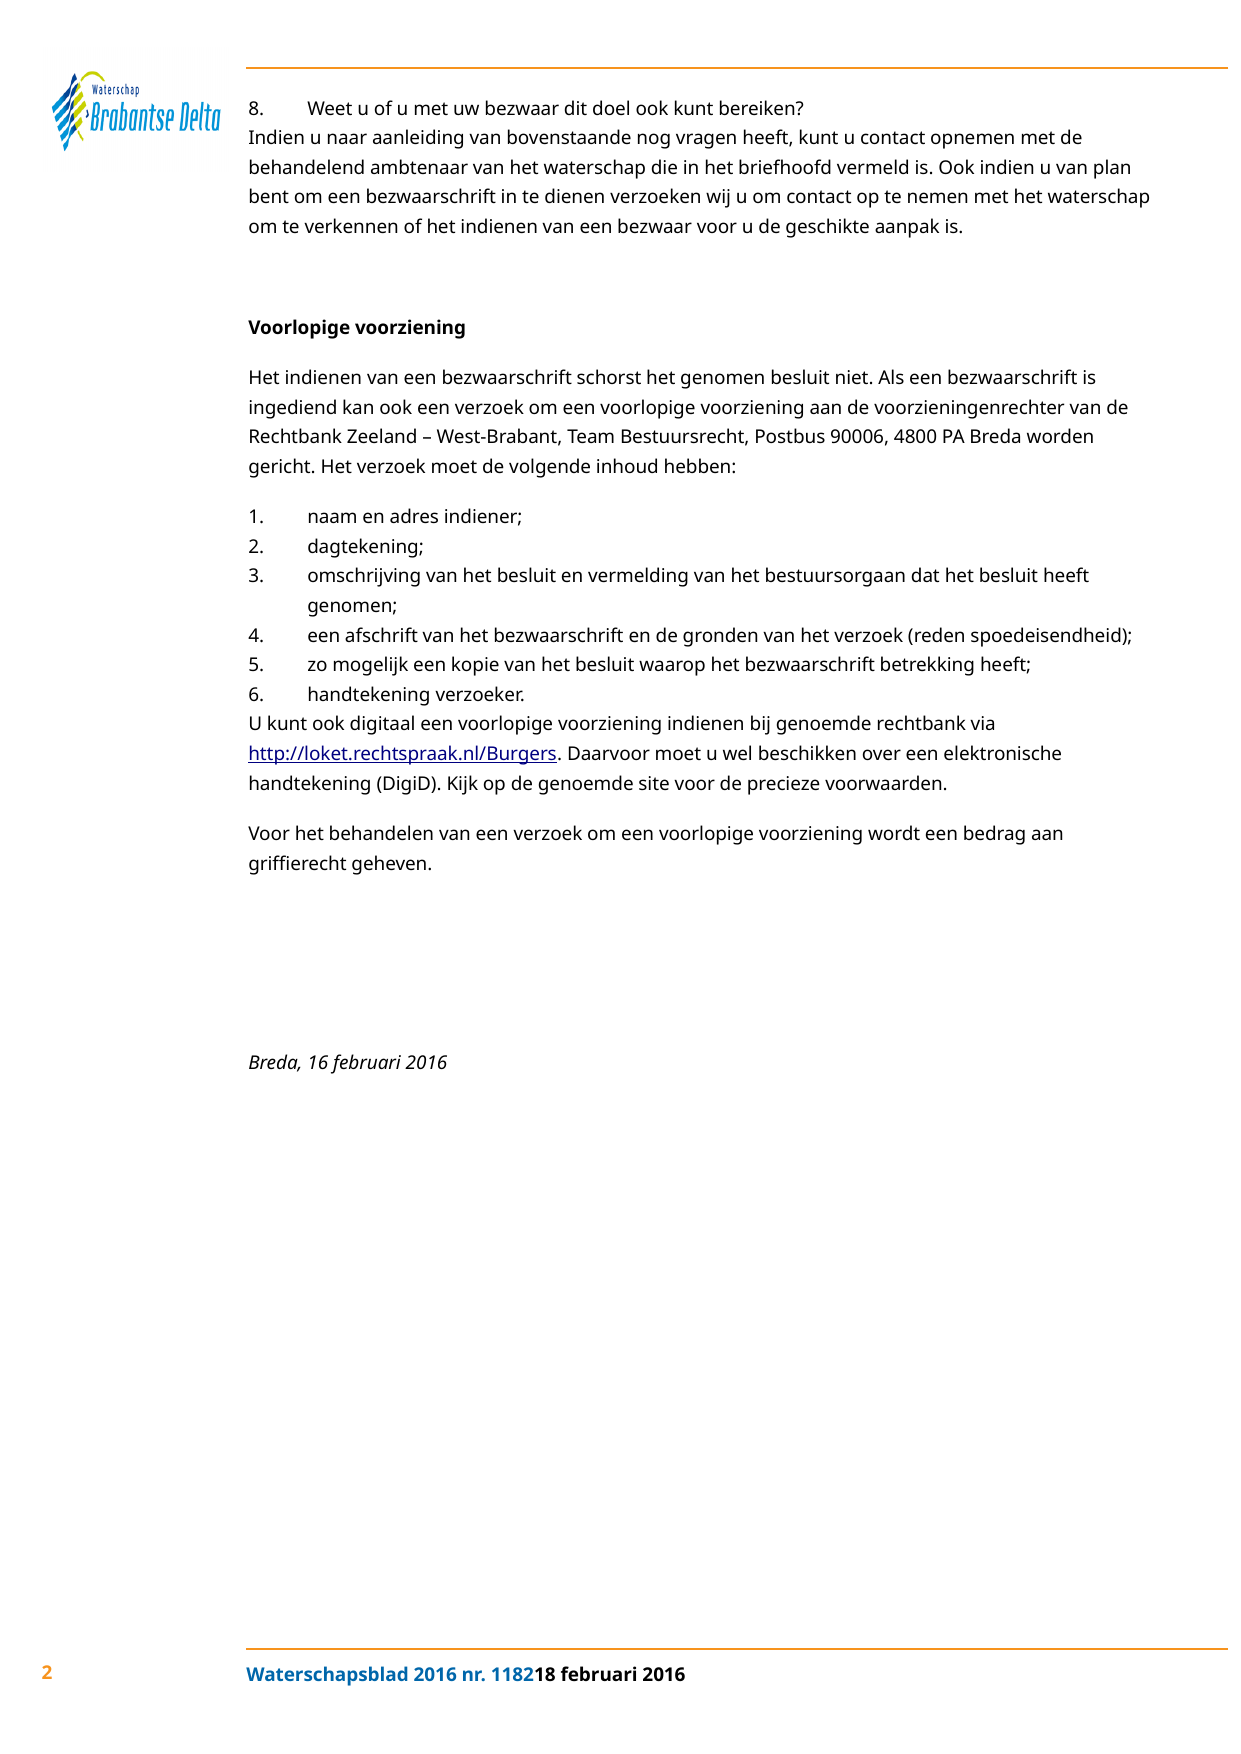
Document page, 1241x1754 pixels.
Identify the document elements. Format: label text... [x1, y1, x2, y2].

list een afschrift van het bezwaarschrift en de gronden van het verzoek (reden spoedeisendheid); [248, 622, 1152, 648]
text Breda, 16 februari 2016 [248, 1049, 1152, 1074]
picture [41, 47, 231, 172]
list omschrijving van het besluit en vermelding van het bestuursorgaan dat het besluit heeft genomen; [248, 563, 1152, 618]
list handtekening verzoeker. [248, 681, 1152, 707]
text Voor het behandelen van een verzoek om een voorlopige voorziening wordt een bedrag aan griffierecht geheven. [248, 820, 1152, 876]
text U kunt ook digitaal een voorlopige voorziening indienen bij genoemde rechtbank via http://loket.rechtspraak.nl/Burgers. Daarvoor moet u wel beschikken over een elektronische handtekening (DigiD). Kijk op de genoemde site voor de precieze voorwaarden. [248, 711, 1152, 796]
text Het indienen van een bezwaarschrift schorst het genomen besluit niet. Als een bezwaarschrift is ingediend kan ook een verzoek om een voorlopige voorziening aan de voorzieningenrechter van de Rechtbank Zeeland – West-Brabant, Team Bestuursrecht, Postbus 90006, 4800 PA Breda worden gericht. Het verzoek moet de volgende inhoud hebben: [248, 364, 1152, 479]
text Indien u naar aanleiding van bovenstaande nog vragen heeft, kunt u contact opnemen met de behandelend ambtenaar van het waterschap die in het briefhoofd vermeld is. Ook indien u van plan bent om een bezwaarschrift in te dienen verzoeken wij u om contact op te nemen met het waterschap om te verkennen of het indienen van een bezwaar voor u de geschikte aanpak is. [248, 124, 1152, 239]
text Voorlopige voorziening [248, 314, 1152, 340]
list naam en adres indiener; [248, 503, 1152, 529]
list zo mogelijk een kopie van het besluit waarop het bezwaarschrift betrekking heeft; [248, 651, 1152, 677]
list dagtekening; [248, 533, 1152, 559]
list Weet u of u met uw bezwaar dit doel ook kunt bereiken? [248, 95, 1152, 121]
